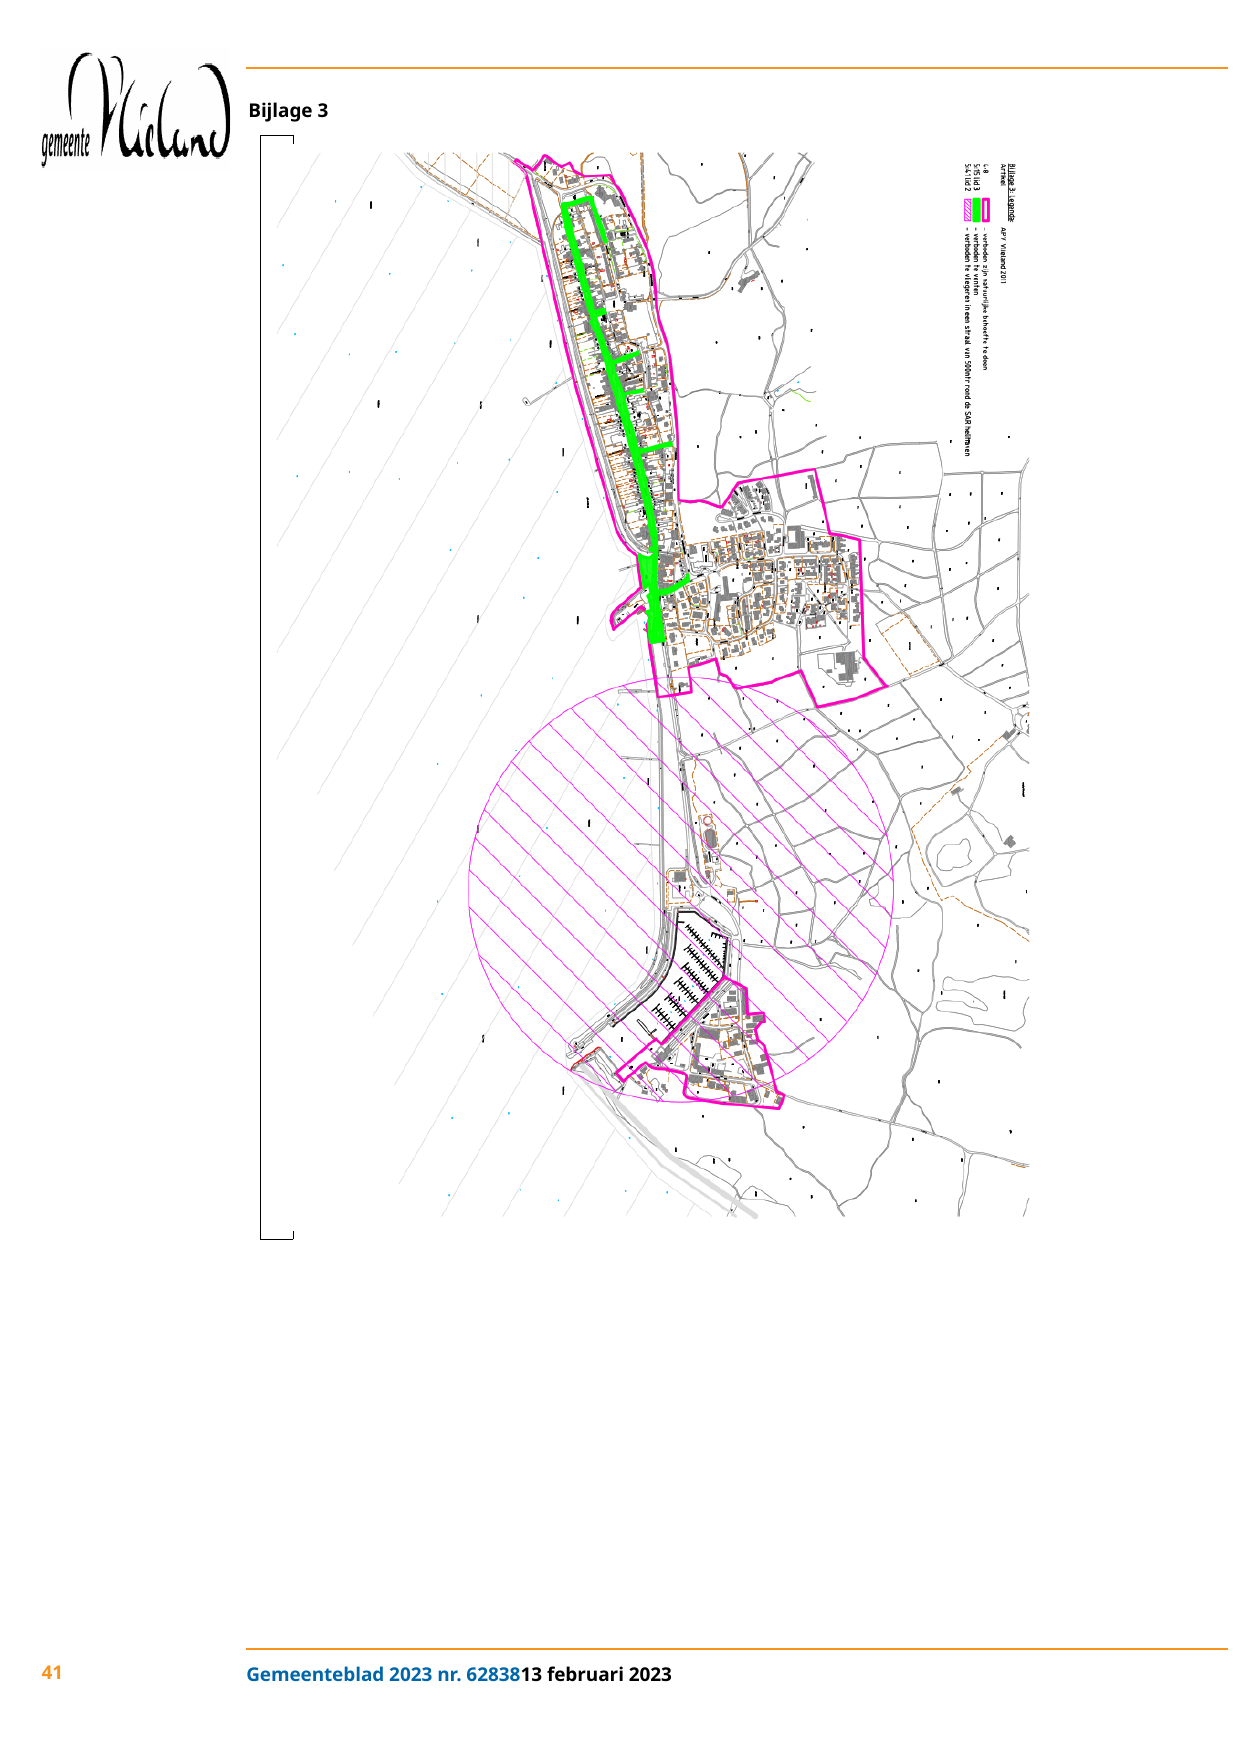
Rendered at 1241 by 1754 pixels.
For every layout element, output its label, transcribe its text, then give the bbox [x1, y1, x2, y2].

picture [268, 144, 1037, 1231]
text Bijlage 3 [248, 95, 1152, 123]
picture [41, 47, 231, 172]
